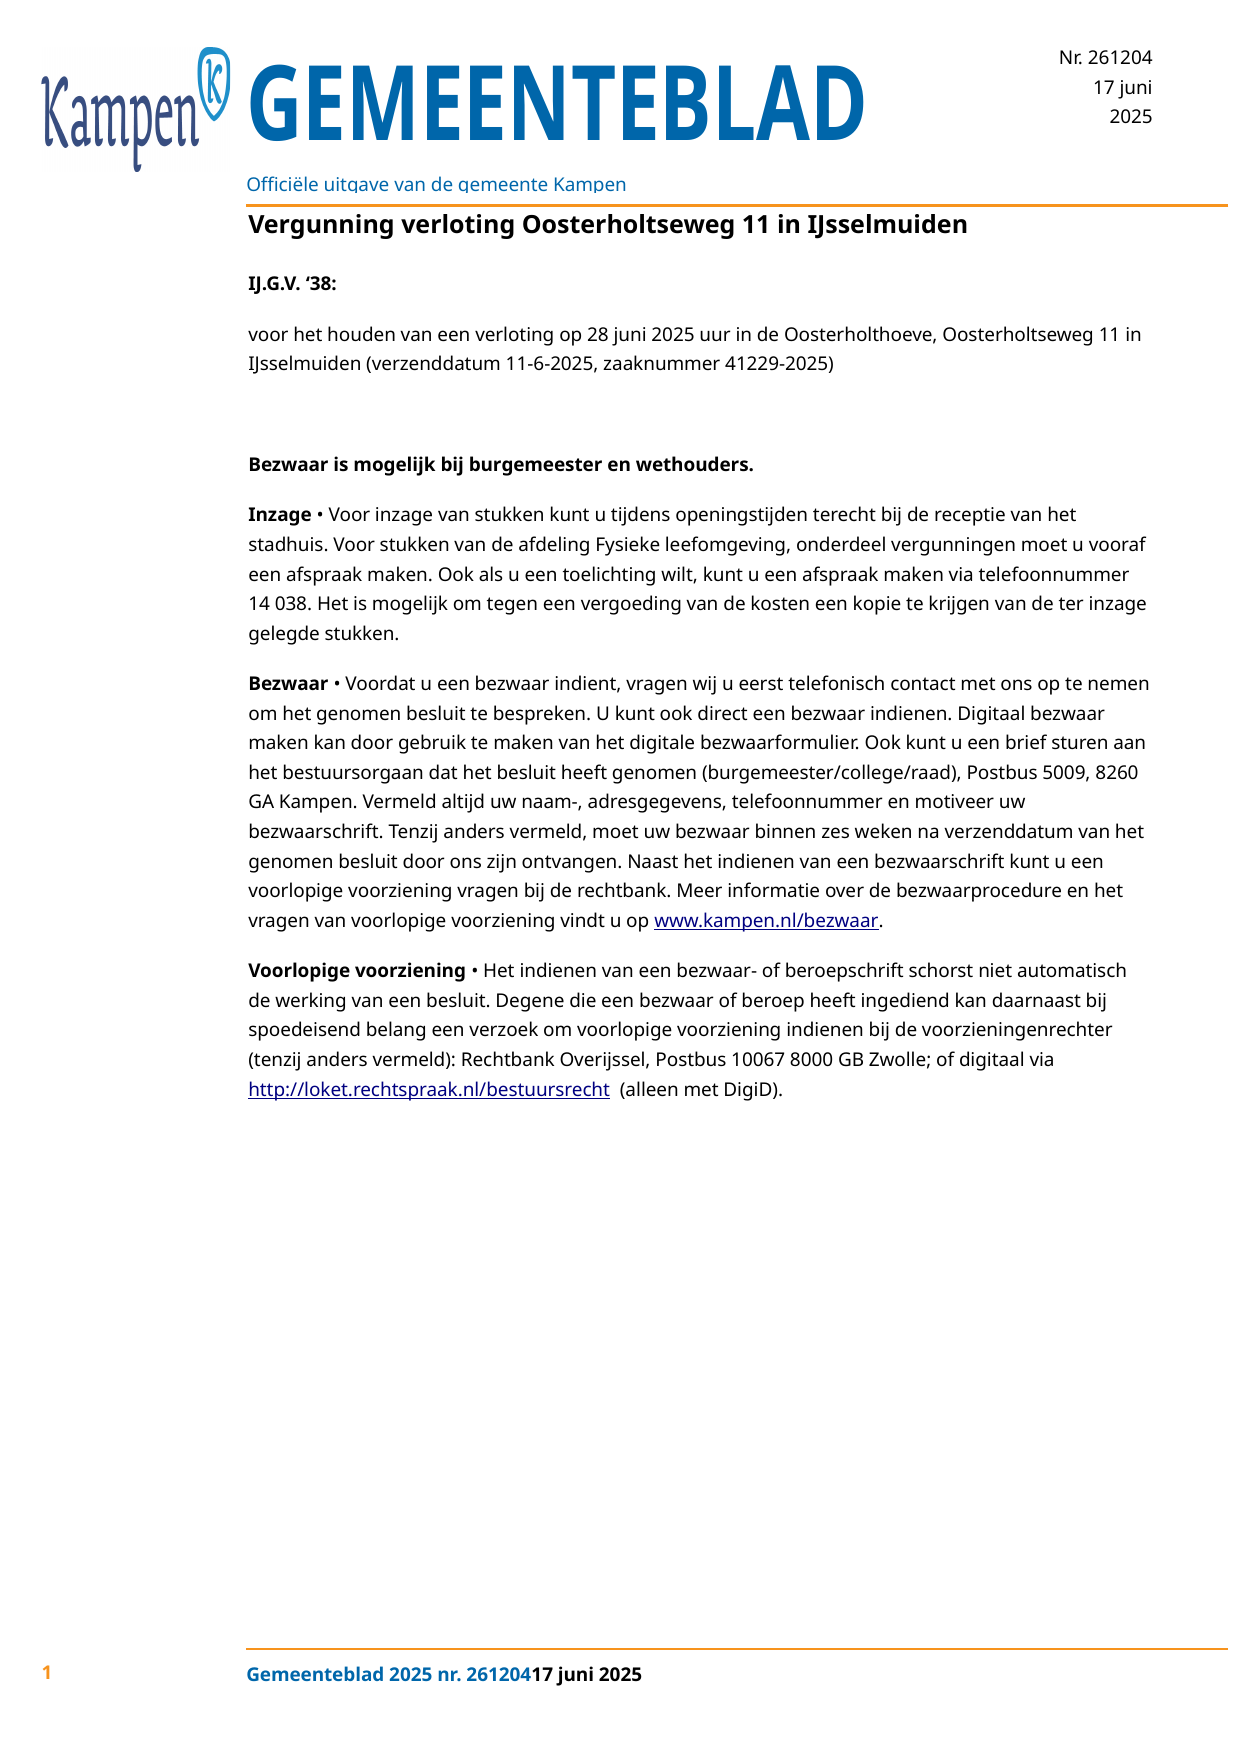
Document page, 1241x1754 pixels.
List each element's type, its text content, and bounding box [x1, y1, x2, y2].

text voor het houden van een verloting op 28 juni 2025 uur in de Oosterholthoeve, Oosterholtseweg 11 in IJsselmuiden (verzenddatum 11-6-2025, zaaknummer 41229-2025) [248, 321, 1152, 376]
text Bezwaar is mogelijk bij burgemeester en wethouders. [248, 451, 1152, 477]
text Voorlopige voorziening • Het indienen van een bezwaar- of beroepschrift schorst niet automatisch de werking van een besluit. Degene die een bezwaar of beroep heeft ingediend kan daarnaast bij spoedeisend belang een verzoek om voorlopige voorziening indienen bij de voorzieningenrechter (tenzij anders vermeld): Rechtbank Overijssel, Postbus 10067 8000 GB Zwolle; of digitaal via http://loket.rechtspraak.nl/bestuursrecht (alleen met DigiD). [248, 957, 1152, 1101]
text Bezwaar • Voordat u een bezwaar indient, vragen wij u eerst telefonisch contact met ons op te nemen om het genomen besluit te bespreken. U kunt ook direct een bezwaar indienen. Digitaal bezwaar maken kan door gebruik te maken van het digitale bezwaarformulier. Ook kunt u een brief sturen aan het bestuursorgaan dat het besluit heeft genomen (burgemeester/college/raad), Postbus 5009, 8260 GA Kampen. Vermeld altijd uw naam-, adresgegevens, telefoonnummer en motiveer uw bezwaarschrift. Tenzij anders vermeld, moet uw bezwaar binnen zes weken na verzenddatum van het genomen besluit door ons zijn ontvangen. Naast het indienen van een bezwaarschrift kunt u een voorlopige voorziening vragen bij de rechtbank. Meer informatie over de bezwaarprocedure en het vragen van voorlopige voorziening vindt u op www.kampen.nl/bezwaar. [248, 670, 1152, 933]
text IJ.G.V. ‘38: [248, 270, 1152, 296]
text Vergunning verloting Oosterholtseweg 11 in IJsselmuiden [248, 207, 1152, 241]
picture [41, 47, 231, 172]
text Inzage • Voor inzage van stukken kunt u tijdens openingstijden terecht bij de receptie van het stadhuis. Voor stukken van de afdeling Fysieke leefomgeving, onderdeel vergunningen moet u vooraf een afspraak maken. Ook als u een toelichting wilt, kunt u een afspraak maken via telefoonnummer 14 038. Het is mogelijk om tegen een vergoeding van de kosten een kopie te krijgen van de ter inzage gelegde stukken. [248, 502, 1152, 646]
